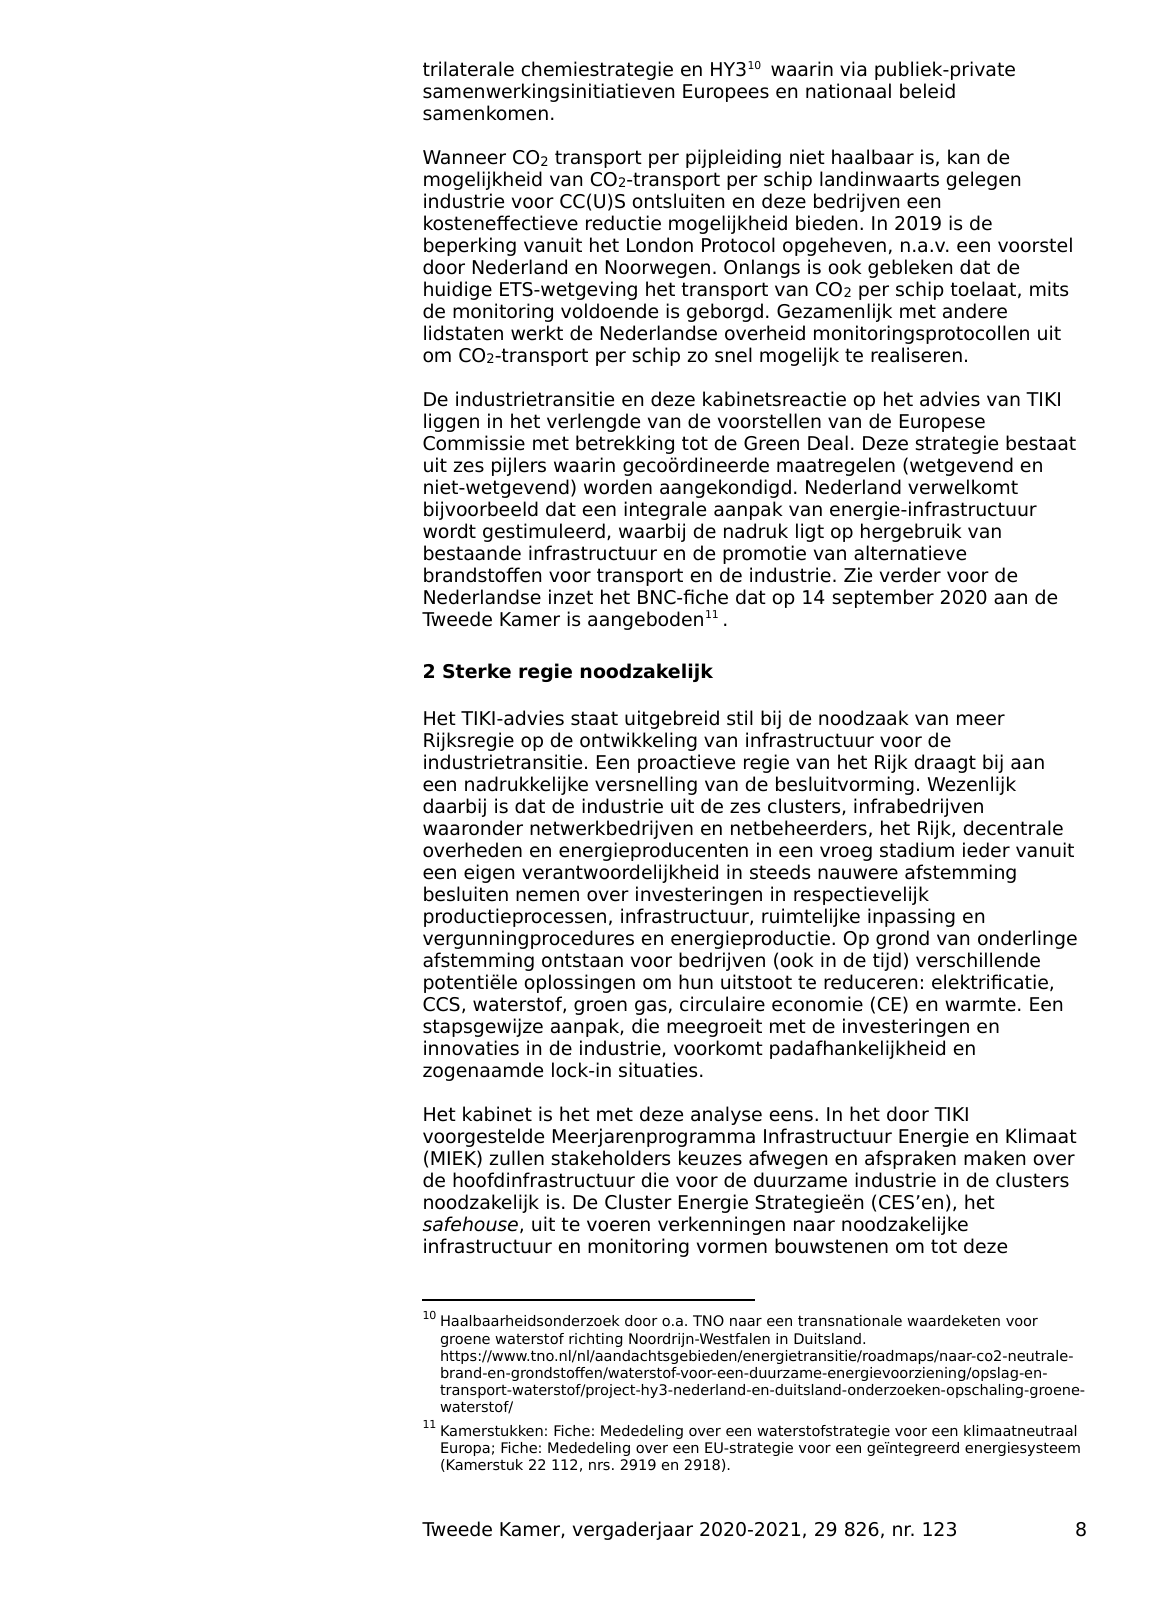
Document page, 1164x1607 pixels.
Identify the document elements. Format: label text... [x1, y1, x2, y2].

text De industrietransitie en deze kabinetsreactie op het advies van TIKI liggen in het verlengde van de voorstellen van de Europese Commissie met betrekking tot de Green Deal. Deze strategie bestaat uit zes pijlers waarin gecoördineerde maatregelen (wetgevend en niet-wetgevend) worden aangekondigd. Nederland verwelkomt bijvoorbeeld dat een integrale aanpak van energie-infrastructuur wordt gestimuleerd, waarbij de nadruk ligt op hergebruik van bestaande infrastructuur en de promotie van alternatieve brandstoffen voor transport en de industrie. Zie verder voor de Nederlandse inzet het BNC-fiche dat op 14 september 2020 aan de Tweede Kamer is aangeboden. [422, 389, 1087, 631]
text Het kabinet is het met deze analyse eens. In het door TIKI voorgestelde Meerjarenprogramma Infrastructuur Energie en Klimaat (MIEK) zullen stakeholders keuzes afwegen en afspraken maken over de hoofdinfrastructuur die voor de duurzame industrie in de clusters noodzakelijk is. De Cluster Energie Strategieën (CES’en), het safehouse, uit te voeren verkenningen naar noodzakelijke infrastructuur en monitoring vormen bouwstenen om tot deze [422, 1104, 1087, 1258]
text Wanneer CO2 transport per pijpleiding niet haalbaar is, kan de mogelijkheid van CO2-transport per schip landinwaarts gelegen industrie voor CC(U)S ontsluiten en deze bedrijven een kosteneffectieve reductie mogelijkheid bieden. In 2019 is de beperking vanuit het London Protocol opgeheven, n.a.v. een voorstel door Nederland en Noorwegen. Onlangs is ook gebleken dat de huidige ETS-wetgeving het transport van CO2 per schip toelaat, mits de monitoring voldoende is geborgd. Gezamenlijk met andere lidstaten werkt de Nederlandse overheid monitoringsprotocollen uit om CO2-transport per schip zo snel mogelijk te realiseren. [422, 147, 1087, 367]
text Kamerstukken: Fiche: Mededeling over een waterstofstrategie voor een klimaatneutraal Europa; Fiche: Mededeling over een EU-strategie voor een geïntegreerd energiesysteem (Kamerstuk 22 112, nrs. 2919 en 2918). [422, 1418, 1087, 1474]
text Haalbaarheidsonderzoek door o.a. TNO naar een transnationale waardeketen voor groene waterstof richting Noordrijn-Westfalen in Duitsland. https://www.tno.nl/nl/aandachtsgebieden/energietransitie/roadmaps/naar-co2-neutrale-brand-en-grondstoffen/waterstof-voor-een-duurzame-energievoorziening/opslag-en-transport-waterstof/project-hy3-nederland-en-duitsland-onderzoeken-opschaling-groene-waterstof/ [422, 1309, 1087, 1416]
text trilaterale chemiestrategie en HY3 waarin via publiek-private samenwerkingsinitiatieven Europees en nationaal beleid samenkomen. [422, 59, 1087, 125]
text Het TIKI-advies staat uitgebreid stil bij de noodzaak van meer Rijksregie op de ontwikkeling van infrastructuur voor de industrietransitie. Een proactieve regie van het Rijk draagt bij aan een nadrukkelijke versnelling van de besluitvorming. Wezenlijk daarbij is dat de industrie uit de zes clusters, infrabedrijven waaronder netwerkbedrijven en netbeheerders, het Rijk, decentrale overheden en energieproducenten in een vroeg stadium ieder vanuit een eigen verantwoordelijkheid in steeds nauwere afstemming besluiten nemen over investeringen in respectievelijk productieprocessen, infrastructuur, ruimtelijke inpassing en vergunningprocedures en energieproductie. Op grond van onderlinge afstemming ontstaan voor bedrijven (ook in de tijd) verschillende potentiële oplossingen om hun uitstoot te reduceren: elektrificatie, CCS, waterstof, groen gas, circulaire economie (CE) en warmte. Een stapsgewijze aanpak, die meegroeit met de investeringen en innovaties in de industrie, voorkomt padafhankelijkheid en zogenaamde lock-in situaties. [422, 708, 1087, 1082]
subtitle 2 Sterke regie noodzakelijk [422, 661, 1087, 683]
